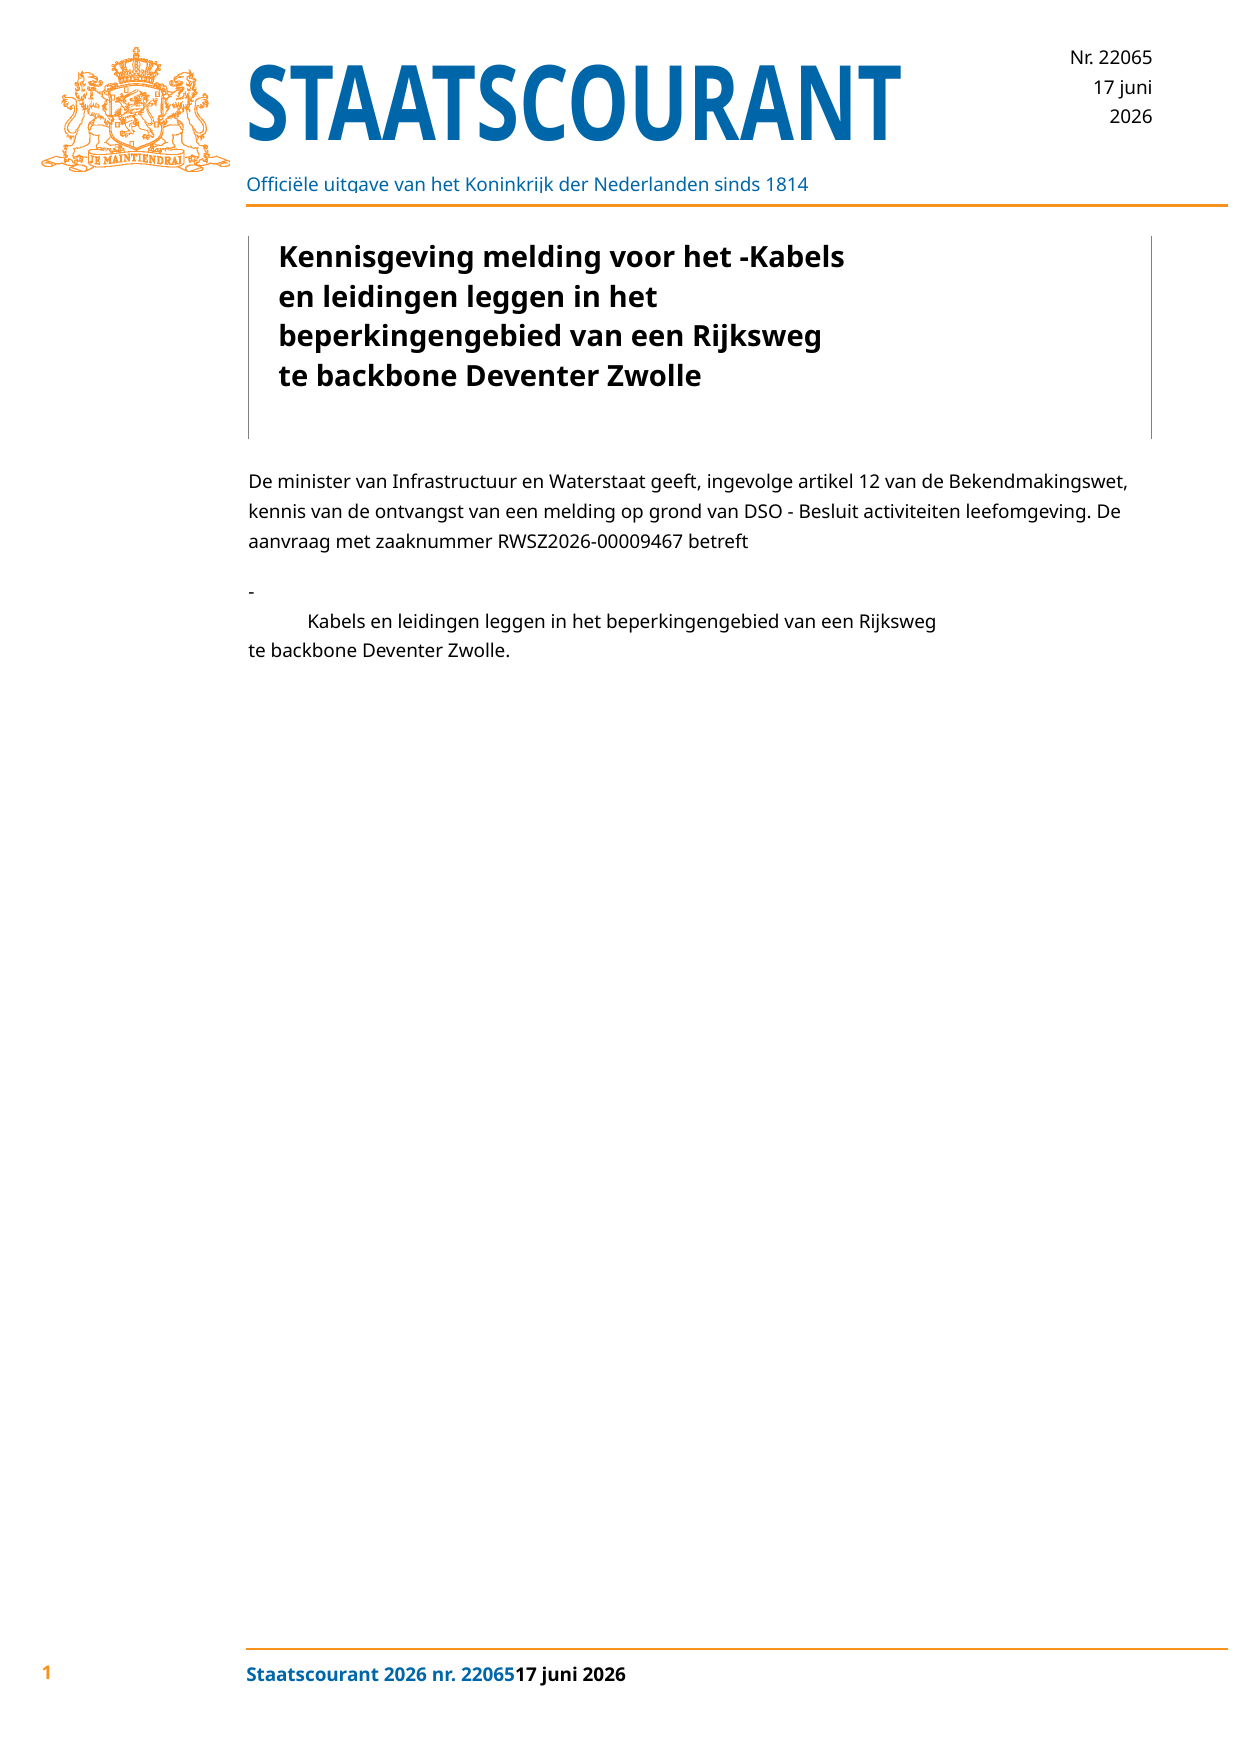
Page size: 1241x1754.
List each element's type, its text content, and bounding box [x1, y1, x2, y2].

table_header Kennisgeving melding voor het -Kabels en leidingen leggen in het beperkingengebied van een Rijksweg te backbone Deventer Zwolle [249, 236, 850, 439]
table_header [850, 236, 912, 413]
table_header [850, 414, 1151, 439]
table_header [1090, 236, 1151, 413]
text De minister van Infrastructuur en Waterstaat geeft, ingevolge artikel 12 van de Bekendmakingswet, kennis van de ontvangst van een melding op grond van DSO - Besluit activiteiten leefomgeving. De aanvraag met zaaknummer RWSZ2026-00009467 betreft [248, 469, 1152, 553]
text te backbone Deventer Zwolle. [248, 637, 1152, 663]
picture [912, 236, 1090, 414]
picture [41, 47, 231, 172]
list Kabels en leidingen leggen in het beperkingengebied van een Rijksweg [248, 608, 1152, 633]
